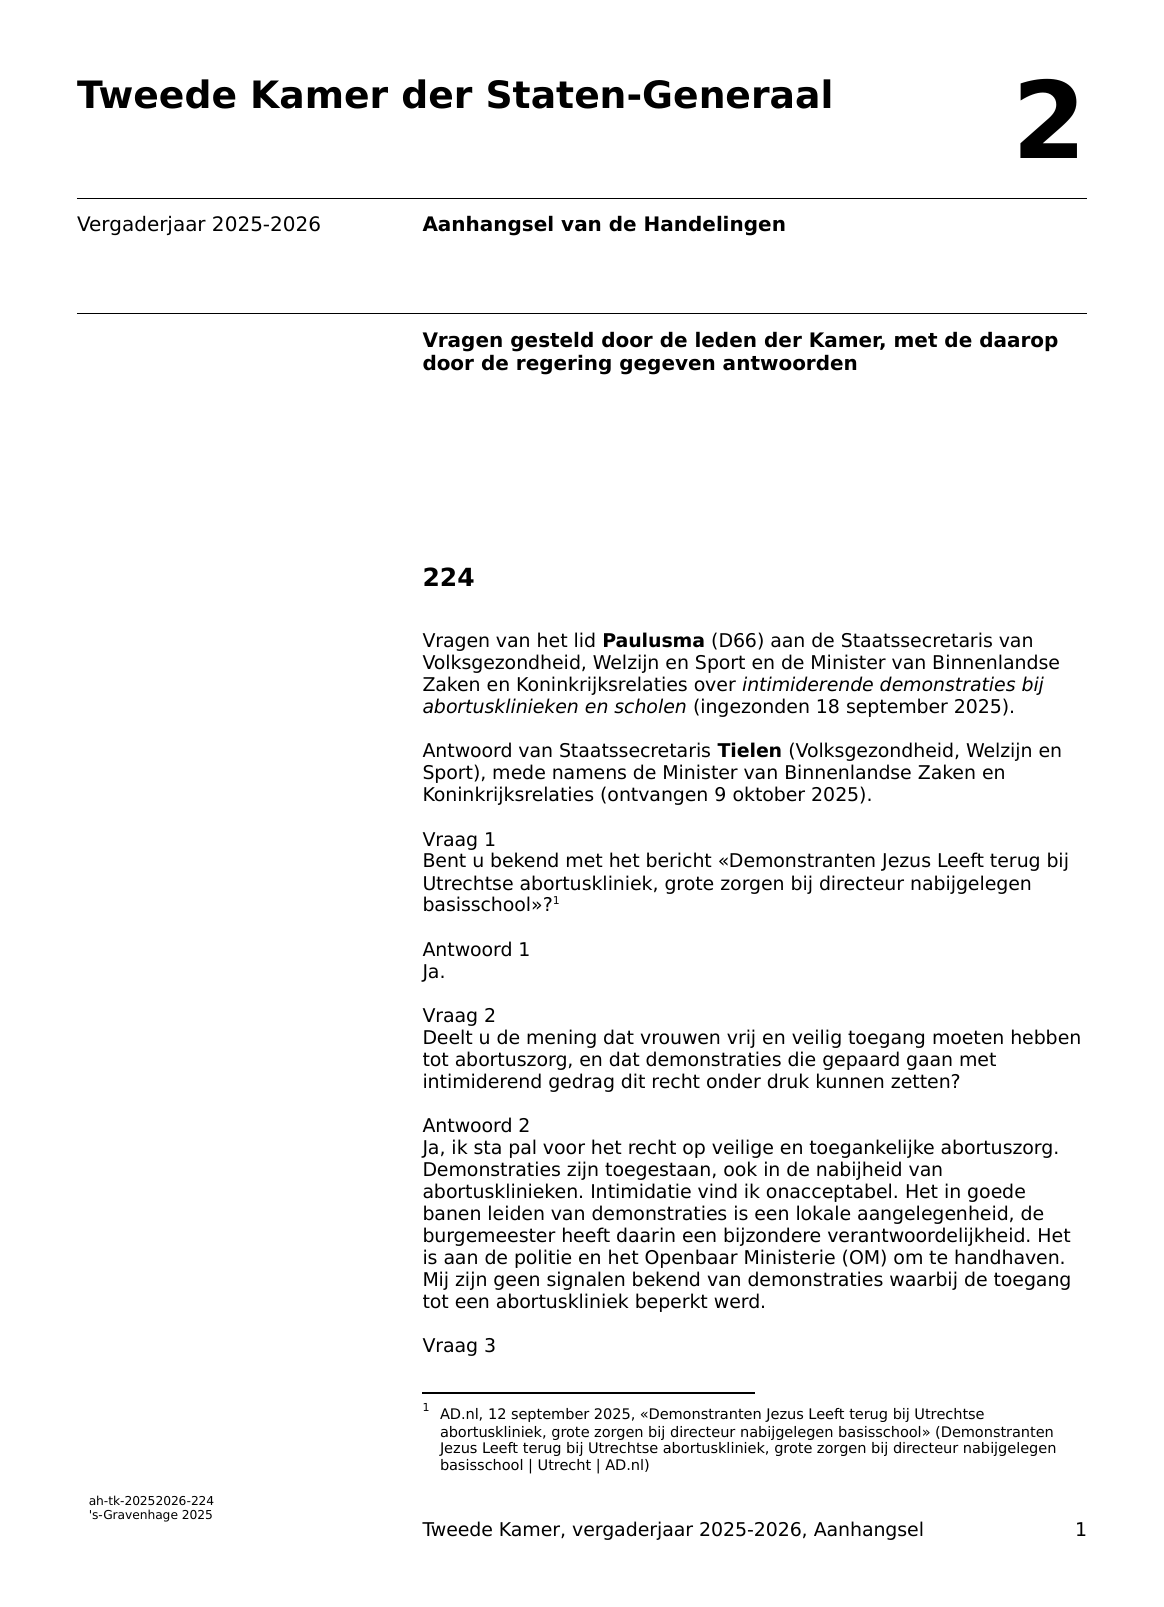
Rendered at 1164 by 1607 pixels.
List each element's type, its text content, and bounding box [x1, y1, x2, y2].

text Bent u bekend met het bericht «Demonstranten Jezus Leeft terug bij Utrechtse abortuskliniek, grote zorgen bij directeur nabijgelegen basisschool»? [422, 850, 1087, 916]
text Ja, ik sta pal voor het recht op veilige en toegankelijke abortuszorg. Demonstraties zijn toegestaan, ook in de nabijheid van abortusklinieken. Intimidatie vind ik onacceptabel. Het in goede banen leiden van demonstraties is een lokale aangelegenheid, de burgemeester heeft daarin een bijzondere verantwoordelijkheid. Het is aan de politie en het Openbaar Ministerie (OM) om te handhaven. Mij zijn geen signalen bekend van demonstraties waarbij de toegang tot een abortuskliniek beperkt werd. [422, 1137, 1087, 1313]
table_header 2 [886, 59, 1087, 198]
text Deelt u de mening dat vrouwen vrij en veilig toegang moeten hebben tot abortuszorg, en dat demonstraties die gepaard gaan met intimiderend gedrag dit recht onder druk kunnen zetten? [422, 1027, 1087, 1093]
text Ja. [422, 961, 1087, 982]
text Vraag 1 [422, 828, 1087, 850]
text ah-tk-20252026-224 [88, 1494, 323, 1508]
text Antwoord 1 [422, 938, 1087, 961]
text Vragen van het lid Paulusma (D66) aan de Staatssecretaris van Volksgezondheid, Welzijn en Sport en de Minister van Binnenlandse Zaken en Koninkrijksrelaties over intimiderende demonstraties bij abortusklinieken en scholen (ingezonden 18 september 2025). [422, 630, 1087, 718]
text Antwoord van Staatssecretaris Tielen (Volksgezondheid, Welzijn en Sport), mede namens de Minister van Binnenlandse Zaken en Koninkrijksrelaties (ontvangen 9 oktober 2025). [422, 740, 1087, 806]
text 's-Gravenhage 2025 [88, 1508, 323, 1522]
table_cell Vragen gesteld door de leden der Kamer, met de daarop door de regering gegeven antwoorden [422, 314, 1087, 375]
table_cell Aanhangsel van de Handelingen [422, 199, 1087, 313]
text AD.nl, 12 september 2025, «Demonstranten Jezus Leeft terug bij Utrechtse abortuskliniek, grote zorgen bij directeur nabijgelegen basisschool» (Demonstranten Jezus Leeft terug bij Utrechtse abortuskliniek, grote zorgen bij directeur nabijgelegen basisschool | Utrecht | AD.nl) [422, 1402, 1087, 1474]
table_cell [77, 314, 422, 375]
text Vraag 2 [422, 1005, 1087, 1027]
text Antwoord 2 [422, 1115, 1087, 1137]
table_cell Vergaderjaar 2025-2026 [77, 199, 422, 313]
table_header Tweede Kamer der Staten-Generaal [77, 59, 886, 198]
text Vraag 3 [422, 1335, 1087, 1357]
text 224 [422, 563, 1087, 592]
